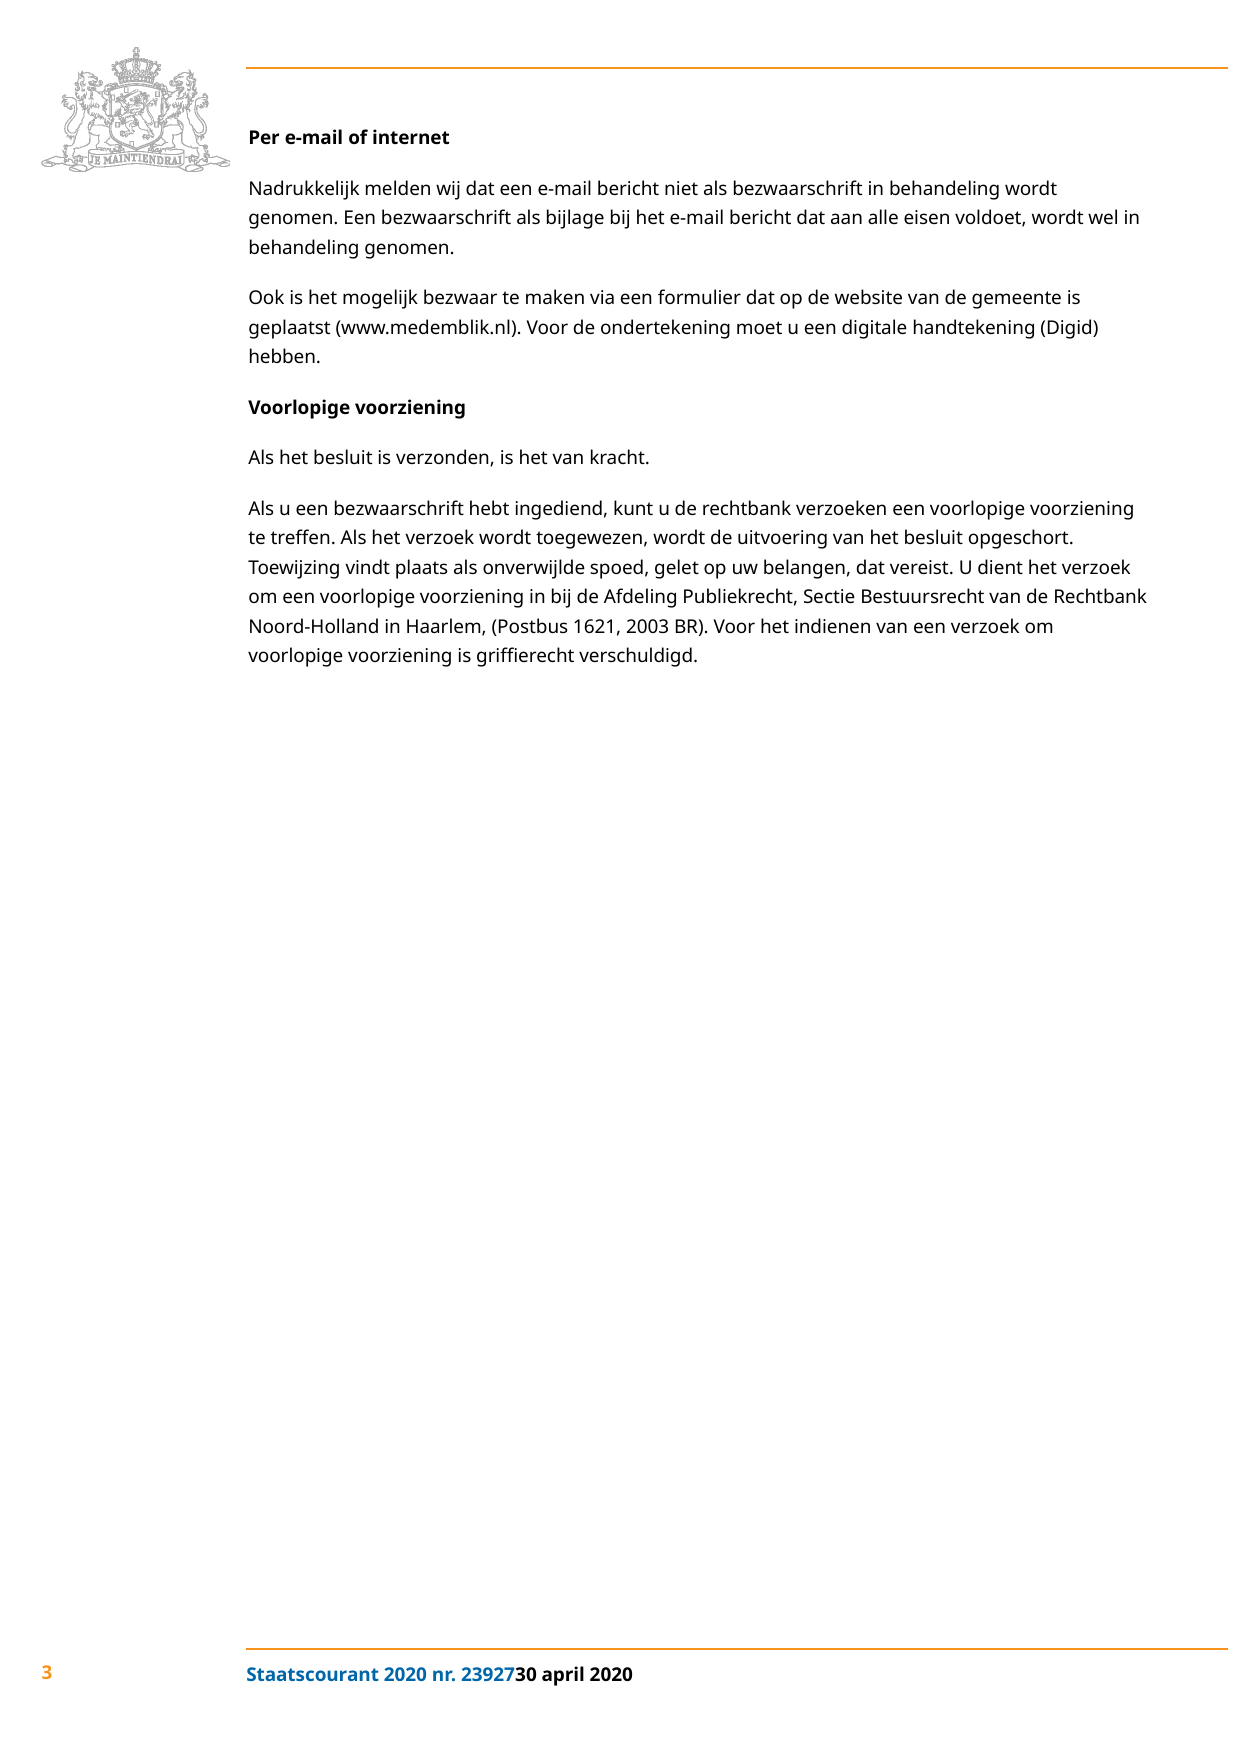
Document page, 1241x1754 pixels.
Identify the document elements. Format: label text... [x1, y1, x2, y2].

text Als het besluit is verzonden, is het van kracht. [248, 444, 1152, 470]
text Als u een bezwaarschrift hebt ingediend, kunt u de rechtbank verzoeken een voorlopige voorziening te treffen. Als het verzoek wordt toegewezen, wordt de uitvoering van het besluit opgeschort. Toewijzing vindt plaats als onverwijlde spoed, gelet op uw belangen, dat vereist. U dient het verzoek om een voorlopige voorziening in bij de Afdeling Publiekrecht, Sectie Bestuursrecht van de Rechtbank Noord-Holland in Haarlem, (Postbus 1621, 2003 BR). Voor het indienen van een verzoek om voorlopige voorziening is griffierecht verschuldigd. [248, 495, 1152, 668]
picture [41, 47, 231, 172]
text Per e-mail of internet [248, 124, 1152, 150]
text Ook is het mogelijk bezwaar te maken via een formulier dat op de website van de gemeente is geplaatst (www.medemblik.nl). Voor de ondertekening moet u een digitale handtekening (Digid) hebben. [248, 284, 1152, 369]
text Nadrukkelijk melden wij dat een e-mail bericht niet als bezwaarschrift in behandeling wordt genomen. Een bezwaarschrift als bijlage bij het e-mail bericht dat aan alle eisen voldoet, wordt wel in behandeling genomen. [248, 175, 1152, 260]
text Voorlopige voorziening [248, 394, 1152, 420]
